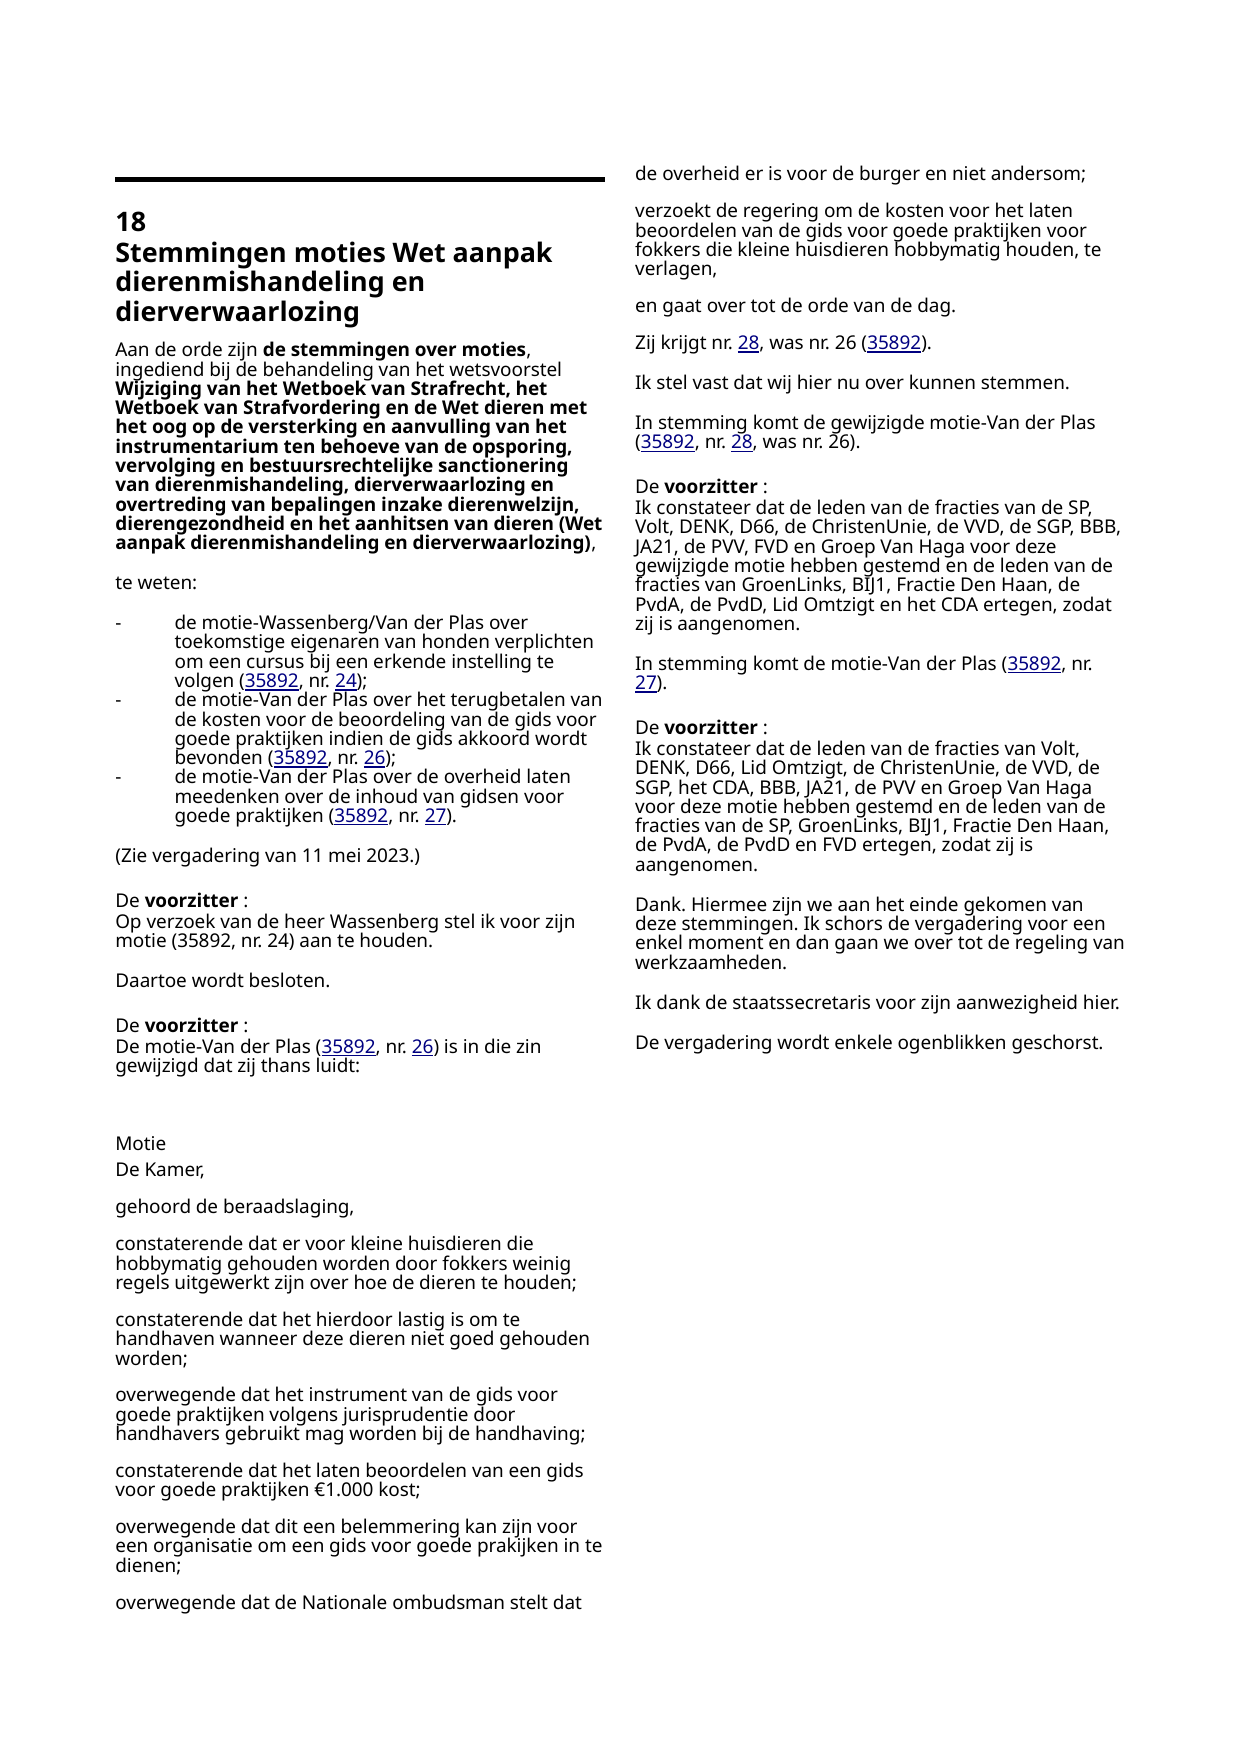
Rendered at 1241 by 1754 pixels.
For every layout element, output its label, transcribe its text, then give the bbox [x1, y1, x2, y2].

text Daartoe wordt besloten. [115, 972, 605, 991]
text Aan de orde zijn de stemmingen over moties, ingediend bij de behandeling van het wetsvoorstel Wijziging van het Wetboek van Strafrecht, het Wetboek van Strafvordering en de Wet dieren met het oog op de versterking en aanvulling van het instrumentarium ten behoeve van de opsporing, vervolging en bestuursrechtelijke sanctionering van dierenmishandeling, dierverwaarlozing en overtreding van bepalingen inzake dierenwelzijn, dierengezondheid en het aanhitsen van dieren (Wet aanpak dierenmishandeling en dierverwaarlozing), [115, 341, 605, 553]
text De Kamer, [115, 1161, 605, 1181]
list de motie-Wassenberg/Van der Plas over toekomstige eigenaren van honden verplichten om een cursus bij een erkende instelling te volgen (35892, nr. 24); [115, 614, 605, 691]
text In stemming komt de gewijzigde motie-Van der Plas (35892, nr. 28, was nr. 26). [635, 414, 1125, 453]
text overwegende dat dit een belemmering kan zijn voor een organisatie om een gids voor goede prakijken in te dienen; [115, 1518, 605, 1576]
text De voorzitter : [115, 1012, 605, 1038]
text In stemming komt de motie-Van der Plas (35892, nr. 27). [635, 655, 1125, 693]
text Ik constateer dat de leden van de fracties van de SP, Volt, DENK, D66, de ChristenUnie, de VVD, de SGP, BBB, JA21, de PVV, FVD en Groep Van Haga voor deze gewijzigde motie hebben gestemd en de leden van de fracties van GroenLinks, BIJ1, Fractie Den Haan, de PvdA, de PvdD, Lid Omtzigt en het CDA ertegen, zodat zij is aangenomen. [635, 499, 1125, 634]
text en gaat over tot de orde van de dag. [635, 297, 1125, 316]
text constaterende dat er voor kleine huisdieren die hobbymatig gehouden worden door fokkers weinig regels uitgewerkt zijn over hoe de dieren te houden; [115, 1235, 605, 1293]
text de overheid er is voor de burger en niet andersom; [635, 165, 1125, 184]
list de motie-Van der Plas over de overheid laten meedenken over de inhoud van gidsen voor goede praktijken (35892, nr. 27). [115, 768, 605, 826]
text De voorzitter : [635, 714, 1125, 740]
text Op verzoek van de heer Wassenberg stel ik voor zijn motie (35892, nr. 24) aan te houden. [115, 913, 605, 951]
text Motie [115, 1130, 605, 1156]
text constaterende dat het hierdoor lastig is om te handhaven wanneer deze dieren niet goed gehouden worden; [115, 1311, 605, 1369]
text Ik stel vast dat wij hier nu over kunnen stemmen. [635, 374, 1125, 393]
text Stemmingen moties Wet aanpak dierenmishandeling en dierverwaarlozing [115, 239, 605, 341]
text overwegende dat het instrument van de gids voor goede praktijken volgens jurisprudentie door handhavers gebruikt mag worden bij de handhaving; [115, 1386, 605, 1444]
text 18 [115, 203, 605, 239]
text (Zie vergadering van 11 mei 2023.) [115, 847, 605, 866]
text De motie-Van der Plas (35892, nr. 26) is in die zin gewijzigd dat zij thans luidt: [115, 1038, 605, 1076]
text Ik constateer dat de leden van de fracties van Volt, DENK, D66, Lid Omtzigt, de ChristenUnie, de VVD, de SGP, het CDA, BBB, JA21, de PVV en Groep Van Haga voor deze motie hebben gestemd en de leden van de fracties van de SP, GroenLinks, BIJ1, Fractie Den Haan, de PvdA, de PvdD en FVD ertegen, zodat zij is aangenomen. [635, 740, 1125, 875]
text gehoord de beraadslaging, [115, 1198, 605, 1218]
list de motie-Van der Plas over het terugbetalen van de kosten voor de beoordeling van de gids voor goede praktijken indien de gids akkoord wordt bevonden (35892, nr. 26); [115, 691, 605, 768]
text Zij krijgt nr. 28, was nr. 26 (35892). [635, 334, 1125, 353]
text verzoekt de regering om de kosten voor het laten beoordelen van de gids voor goede praktijken voor fokkers die kleine huisdieren hobbymatig houden, te verlagen, [635, 202, 1125, 279]
text Dank. Hiermee zijn we aan het einde gekomen van deze stemmingen. Ik schors de vergadering voor een enkel moment en dan gaan we over tot de regeling van werkzaamheden. [635, 896, 1125, 973]
text De voorzitter : [635, 473, 1125, 499]
text De vergadering wordt enkele ogenblikken geschorst. [635, 1034, 1125, 1053]
text constaterende dat het laten beoordelen van een gids voor goede praktijken €1.000 kost; [115, 1462, 605, 1501]
text te weten: [115, 574, 605, 593]
text Ik dank de staatssecretaris voor zijn aanwezigheid hier. [635, 994, 1125, 1013]
text De voorzitter : [115, 887, 605, 913]
text overwegende dat de Nationale ombudsman stelt dat [115, 1594, 605, 1613]
